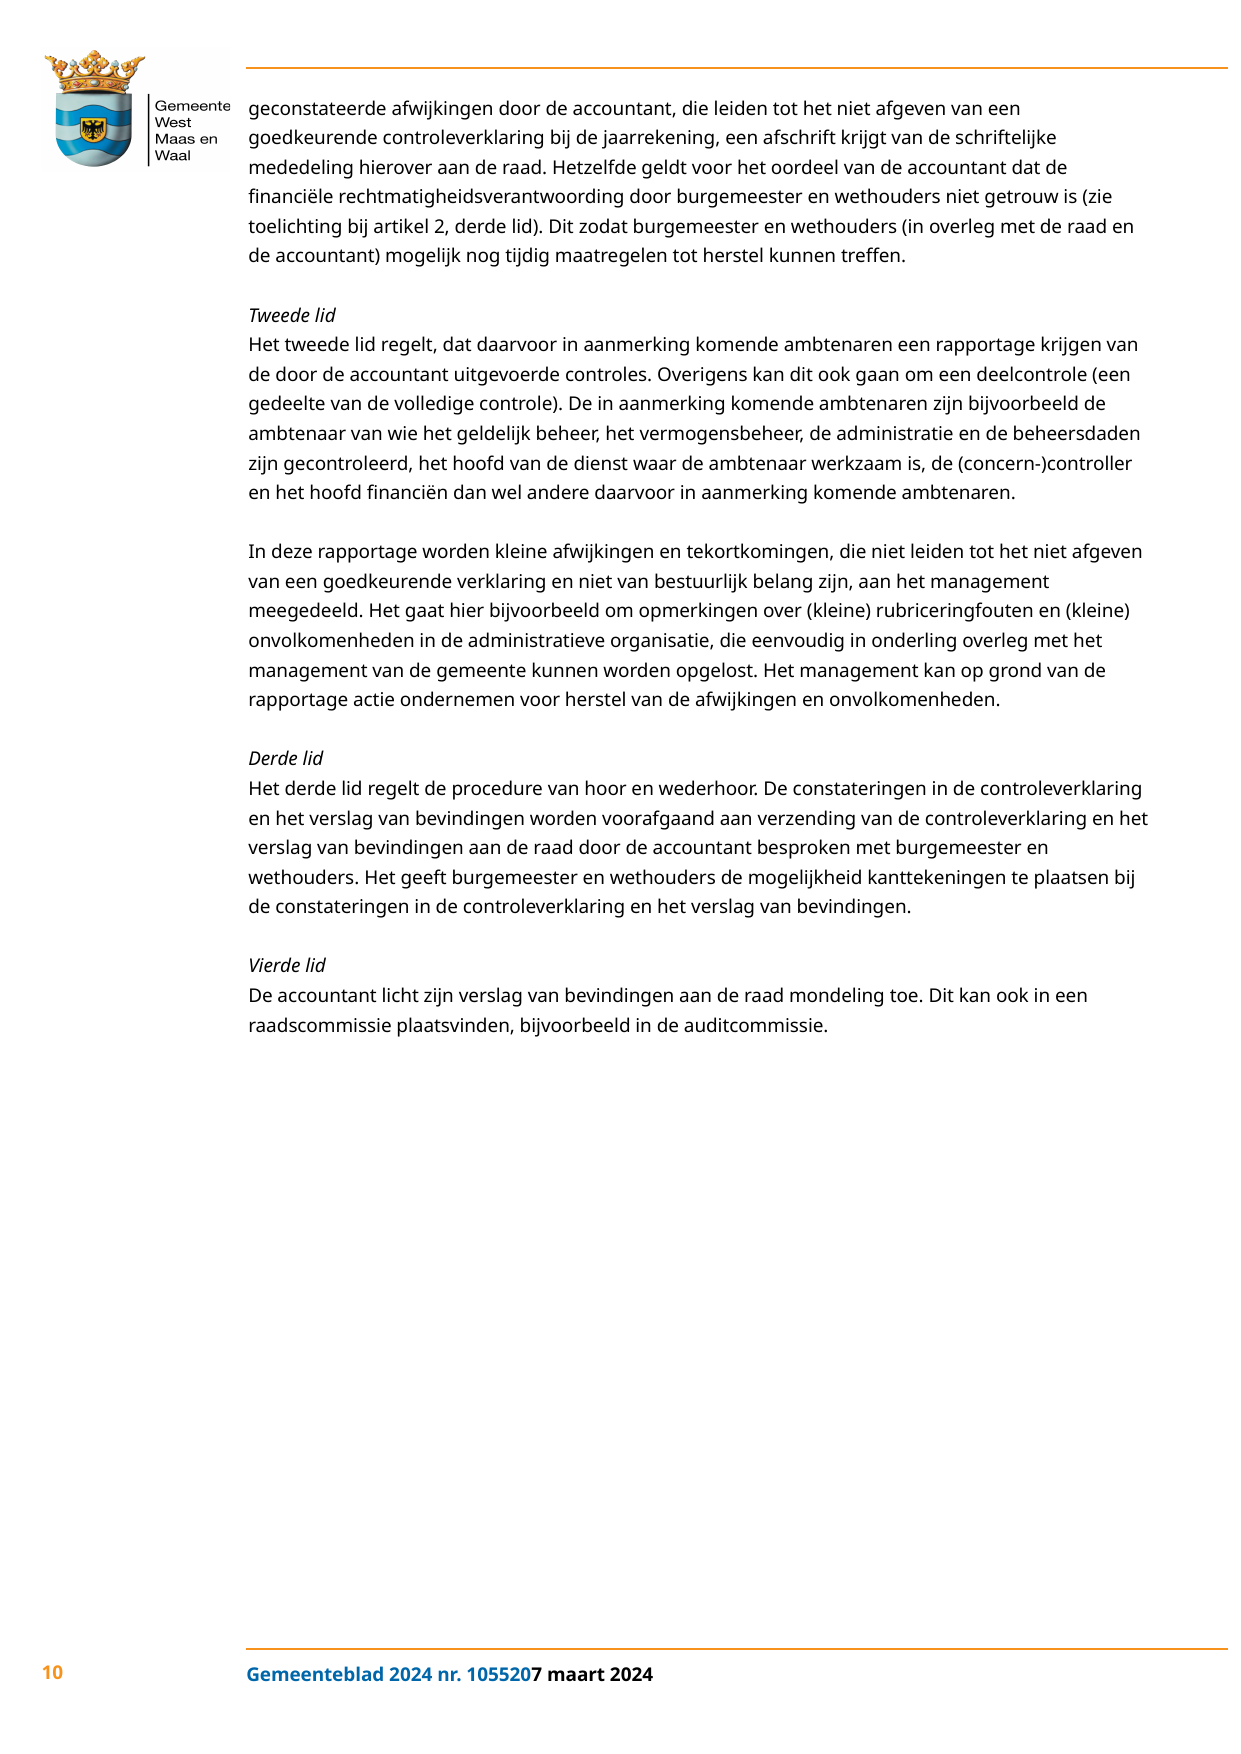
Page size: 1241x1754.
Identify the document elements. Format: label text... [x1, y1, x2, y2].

text Derde lid [248, 746, 1152, 771]
text geconstateerde afwijkingen door de accountant, die leiden tot het niet afgeven van een goedkeurende controleverklaring bij de jaarrekening, een afschrift krijgt van de schriftelijke mededeling hierover aan de raad. Hetzelfde geldt voor het oordeel van de accountant dat de financiële rechtmatigheidsverantwoording door burgemeester en wethouders niet getrouw is (zie toelichting bij artikel 2, derde lid). Dit zodat burgemeester en wethouders (in overleg met de raad en de accountant) mogelijk nog tijdig maatregelen tot herstel kunnen treffen. [248, 95, 1152, 268]
text Het tweede lid regelt, dat daarvoor in aanmerking komende ambtenaren een rapportage krijgen van de door de accountant uitgevoerde controles. Overigens kan dit ook gaan om een deelcontrole (een gedeelte van de volledige controle). De in aanmerking komende ambtenaren zijn bijvoorbeeld de ambtenaar van wie het geldelijk beheer, het vermogensbeheer, de administratie en de beheersdaden zijn gecontroleerd, het hoofd van de dienst waar de ambtenaar werkzaam is, de (concern-)controller en het hoofd financiën dan wel andere daarvoor in aanmerking komende ambtenaren. [248, 331, 1152, 505]
text De accountant licht zijn verslag van bevindingen aan de raad mondeling toe. Dit kan ook in een raadscommissie plaatsvinden, bijvoorbeeld in de auditcommissie. [248, 982, 1152, 1038]
text In deze rapportage worden kleine afwijkingen en tekortkomingen, die niet leiden tot het niet afgeven van een goedkeurende verklaring en niet van bestuurlijk belang zijn, aan het management meegedeeld. Het gaat hier bijvoorbeeld om opmerkingen over (kleine) rubriceringfouten en (kleine) onvolkomenheden in de administratieve organisatie, die eenvoudig in onderling overleg met het management van de gemeente kunnen worden opgelost. Het management kan op grond van de rapportage actie ondernemen voor herstel van de afwijkingen en onvolkomenheden. [248, 538, 1152, 712]
text Vierde lid [248, 953, 1152, 978]
text Tweede lid [248, 302, 1152, 328]
text Het derde lid regelt de procedure van hoor en wederhoor. De constateringen in de controleverklaring en het verslag van bevindingen worden voorafgaand aan verzending van de controleverklaring en het verslag van bevindingen aan de raad door de accountant besproken met burgemeester en wethouders. Het geeft burgemeester en wethouders de mogelijkheid kanttekeningen te plaatsen bij de constateringen in de controleverklaring en het verslag van bevindingen. [248, 775, 1152, 919]
picture [41, 47, 231, 172]
